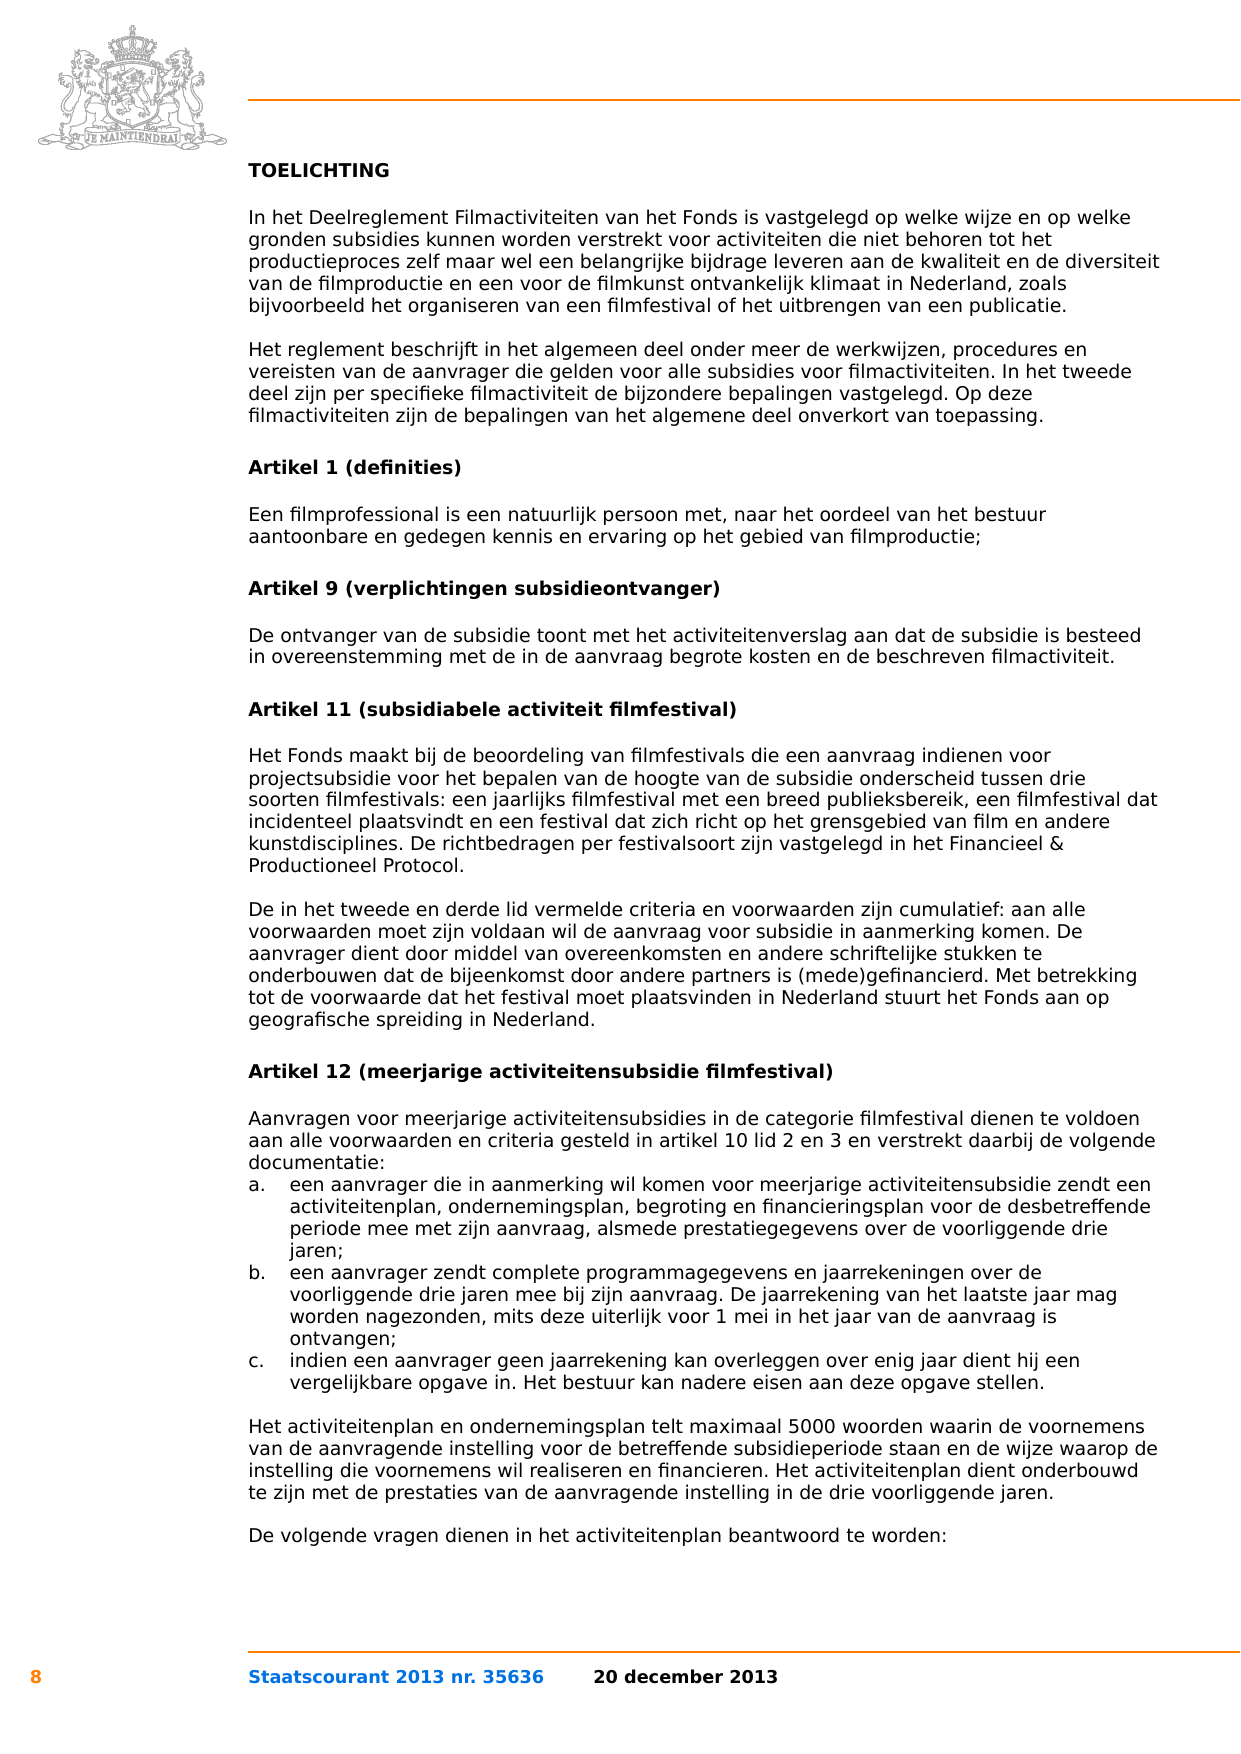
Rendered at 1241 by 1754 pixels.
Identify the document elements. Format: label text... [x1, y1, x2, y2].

text Aanvragen voor meerjarige activiteitensubsidies in de categorie filmfestival dienen te voldoen aan alle voorwaarden en criteria gesteld in artikel 10 lid 2 en 3 en verstrekt daarbij de volgende documentatie: [248, 1108, 1163, 1174]
text Het reglement beschrijft in het algemeen deel onder meer de werkwijzen, procedures en vereisten van de aanvrager die gelden voor alle subsidies voor filmactiviteiten. In het tweede deel zijn per specifieke filmactiviteit de bijzondere bepalingen vastgelegd. Op deze filmactiviteiten zijn de bepalingen van het algemene deel onverkort van toepassing. [248, 339, 1163, 427]
text c. indien een aanvrager geen jaarrekening kan overleggen over enig jaar dient hij een vergelijkbare opgave in. Het bestuur kan nadere eisen aan deze opgave stellen. [248, 1350, 1163, 1394]
text a. een aanvrager die in aanmerking wil komen voor meerjarige activiteitensubsidie zendt een activiteitenplan, ondernemingsplan, begroting en financieringsplan voor de desbetreffende periode mee met zijn aanvraag, alsmede prestatiegegevens over de voorliggende drie jaren; [248, 1174, 1163, 1262]
text b. een aanvrager zendt complete programmagegevens en jaarrekeningen over de voorliggende drie jaren mee bij zijn aanvraag. De jaarrekening van het laatste jaar mag worden nagezonden, mits deze uiterlijk voor 1 mei in het jaar van de aanvraag is ontvangen; [248, 1262, 1163, 1350]
subtitle Artikel 12 (meerjarige activiteitensubsidie filmfestival) [248, 1061, 1163, 1083]
subtitle Artikel 11 (subsidiabele activiteit filmfestival) [248, 698, 1163, 720]
text Het activiteitenplan en ondernemingsplan telt maximaal 5000 woorden waarin de voornemens van de aanvragende instelling voor de betreffende subsidieperiode staan en de wijze waarop de instelling die voornemens wil realiseren en financieren. Het activiteitenplan dient onderbouwd te zijn met de prestaties van de aanvragende instelling in de drie voorliggende jaren. [248, 1416, 1163, 1503]
text In het Deelreglement Filmactiviteiten van het Fonds is vastgelegd op welke wijze en op welke gronden subsidies kunnen worden verstrekt voor activiteiten die niet behoren tot het productieproces zelf maar wel een belangrijke bijdrage leveren aan de kwaliteit en de diversiteit van de filmproductie en een voor de filmkunst ontvankelijk klimaat in Nederland, zoals bijvoorbeeld het organiseren van een filmfestival of het uitbrengen van een publicatie. [248, 207, 1163, 317]
text Het Fonds maakt bij de beoordeling van filmfestivals die een aanvraag indienen voor projectsubsidie voor het bepalen van de hoogte van de subsidie onderscheid tussen drie soorten filmfestivals: een jaarlijks filmfestival met een breed publieksbereik, een filmfestival dat incidenteel plaatsvindt en een festival dat zich richt op het grensgebied van film en andere kunstdisciplines. De richtbedragen per festivalsoort zijn vastgelegd in het Financieel & Productioneel Protocol. [248, 745, 1163, 877]
picture [38, 25, 227, 150]
subtitle Artikel 1 (definities) [248, 457, 1163, 478]
subtitle TOELICHTING [248, 160, 1163, 182]
subtitle Artikel 9 (verplichtingen subsidieontvanger) [248, 577, 1163, 599]
text De volgende vragen dienen in het activiteitenplan beantwoord te worden: [248, 1525, 1163, 1547]
text De in het tweede en derde lid vermelde criteria en voorwaarden zijn cumulatief: aan alle voorwaarden moet zijn voldaan wil de aanvraag voor subsidie in aanmerking komen. De aanvrager dient door middel van overeenkomsten en andere schriftelijke stukken te onderbouwen dat de bijeenkomst door andere partners is (mede)gefinancierd. Met betrekking tot de voorwaarde dat het festival moet plaatsvinden in Nederland stuurt het Fonds aan op geografische spreiding in Nederland. [248, 899, 1163, 1031]
text De ontvanger van de subsidie toont met het activiteitenverslag aan dat de subsidie is besteed in overeenstemming met de in de aanvraag begrote kosten en de beschreven filmactiviteit. [248, 624, 1163, 668]
text Een filmprofessional is een natuurlijk persoon met, naar het oordeel van het bestuur aantoonbare en gedegen kennis en ervaring op het gebied van filmproductie; [248, 503, 1163, 547]
